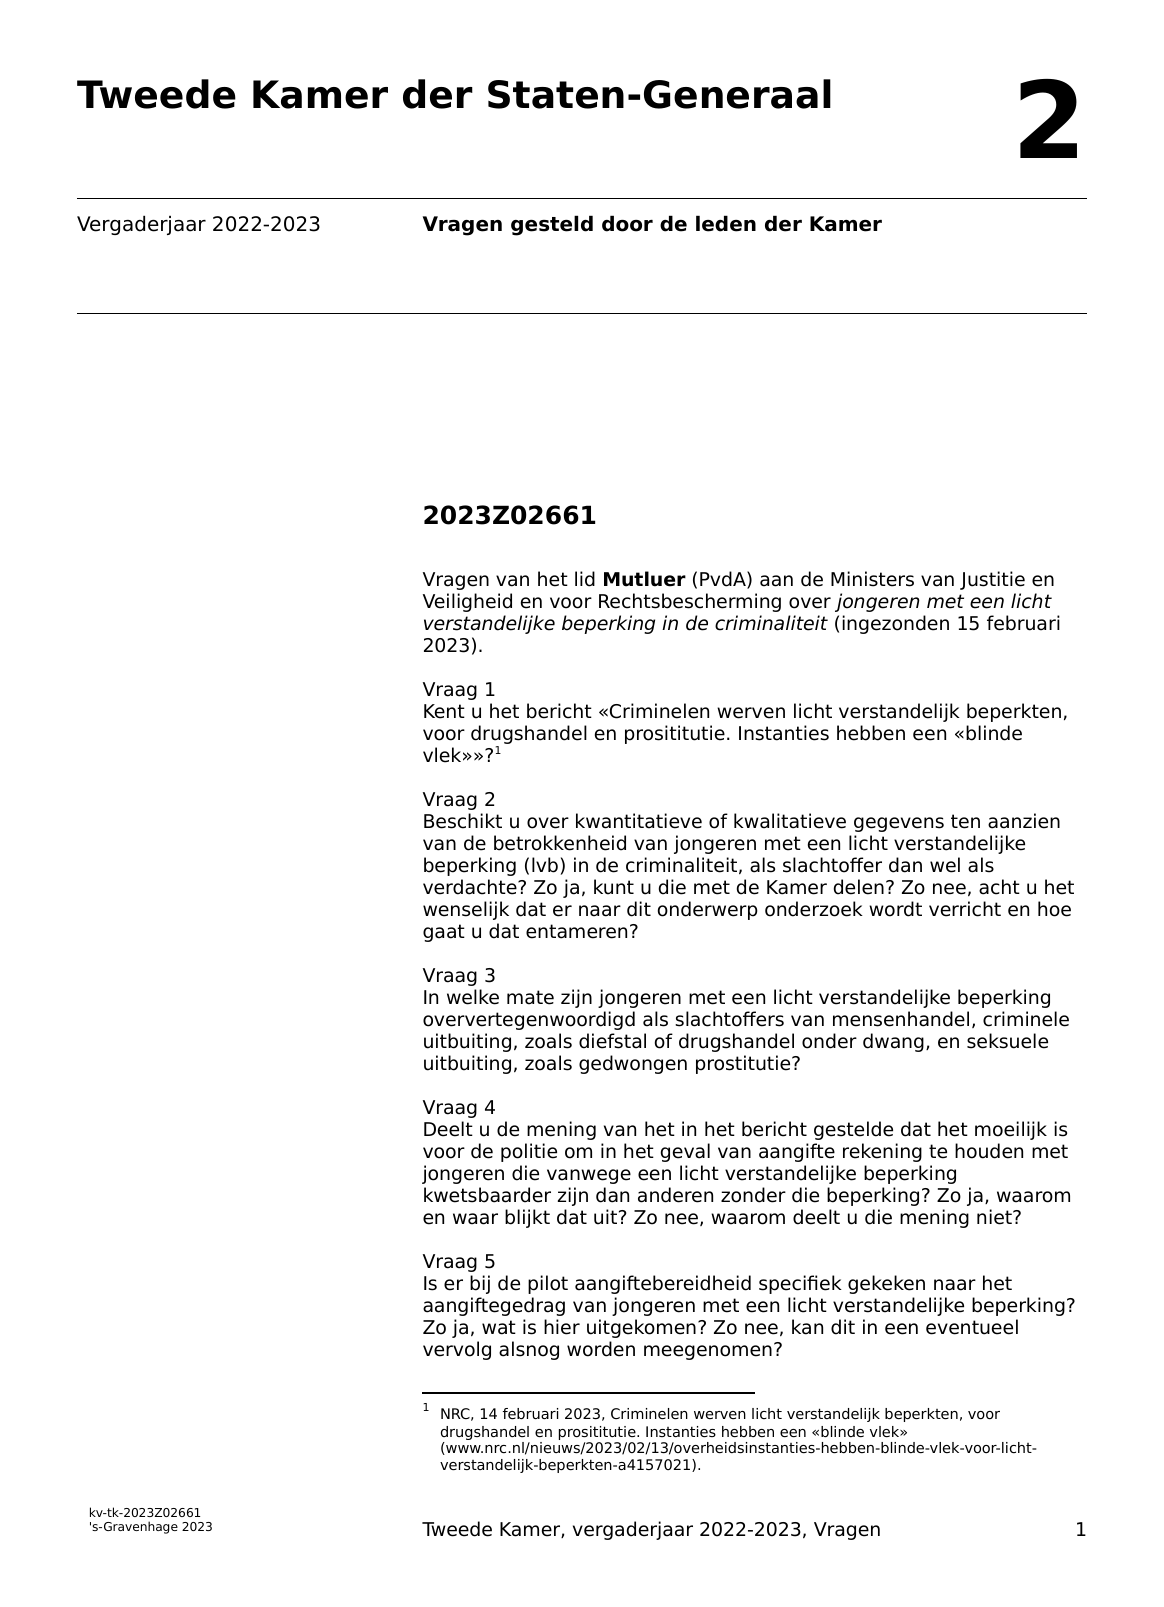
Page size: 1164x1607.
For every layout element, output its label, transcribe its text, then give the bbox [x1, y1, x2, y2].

text Vraag 2 [422, 789, 1087, 811]
text kv-tk-2023Z02661 [88, 1506, 323, 1520]
text Vraag 4 [422, 1097, 1087, 1119]
table_header Tweede Kamer der Staten-Generaal [77, 59, 886, 198]
text Kent u het bericht «Criminelen werven licht verstandelijk beperkten, voor drugshandel en prosititutie. Instanties hebben een «blinde vlek»»? [422, 701, 1087, 767]
text Vraag 3 [422, 965, 1087, 987]
text Vragen van het lid Mutluer (PvdA) aan de Ministers van Justitie en Veiligheid en voor Rechtsbescherming over jongeren met een licht verstandelijke beperking in de criminaliteit (ingezonden 15 februari 2023). [422, 569, 1087, 657]
table_cell Vergaderjaar 2022-2023 [77, 199, 422, 313]
text Vraag 5 [422, 1251, 1087, 1273]
text Vraag 1 [422, 679, 1087, 701]
text In welke mate zijn jongeren met een licht verstandelijke beperking oververtegenwoordigd als slachtoffers van mensenhandel, criminele uitbuiting, zoals diefstal of drugshandel onder dwang, en seksuele uitbuiting, zoals gedwongen prostitutie? [422, 987, 1087, 1075]
table_cell Vragen gesteld door de leden der Kamer [422, 199, 1087, 313]
text NRC, 14 februari 2023, Criminelen werven licht verstandelijk beperkten, voor drugshandel en prosititutie. Instanties hebben een «blinde vlek» (www.nrc.nl/nieuws/2023/02/13/overheidsinstanties-hebben-blinde-vlek-voor-licht-verstandelijk-beperkten-a4157021). [422, 1402, 1087, 1474]
text Beschikt u over kwantitatieve of kwalitatieve gegevens ten aanzien van de betrokkenheid van jongeren met een licht verstandelijke beperking (lvb) in de criminaliteit, als slachtoffer dan wel als verdachte? Zo ja, kunt u die met de Kamer delen? Zo nee, acht u het wenselijk dat er naar dit onderwerp onderzoek wordt verricht en hoe gaat u dat entameren? [422, 811, 1087, 943]
text 2023Z02661 [422, 501, 1087, 531]
table_header 2 [886, 59, 1087, 198]
text 's-Gravenhage 2023 [88, 1520, 323, 1534]
text Deelt u de mening van het in het bericht gestelde dat het moeilijk is voor de politie om in het geval van aangifte rekening te houden met jongeren die vanwege een licht verstandelijke beperking kwetsbaarder zijn dan anderen zonder die beperking? Zo ja, waarom en waar blijkt dat uit? Zo nee, waarom deelt u die mening niet? [422, 1119, 1087, 1229]
text Is er bij de pilot aangiftebereidheid specifiek gekeken naar het aangiftegedrag van jongeren met een licht verstandelijke beperking? Zo ja, wat is hier uitgekomen? Zo nee, kan dit in een eventueel vervolg alsnog worden meegenomen? [422, 1273, 1087, 1361]
